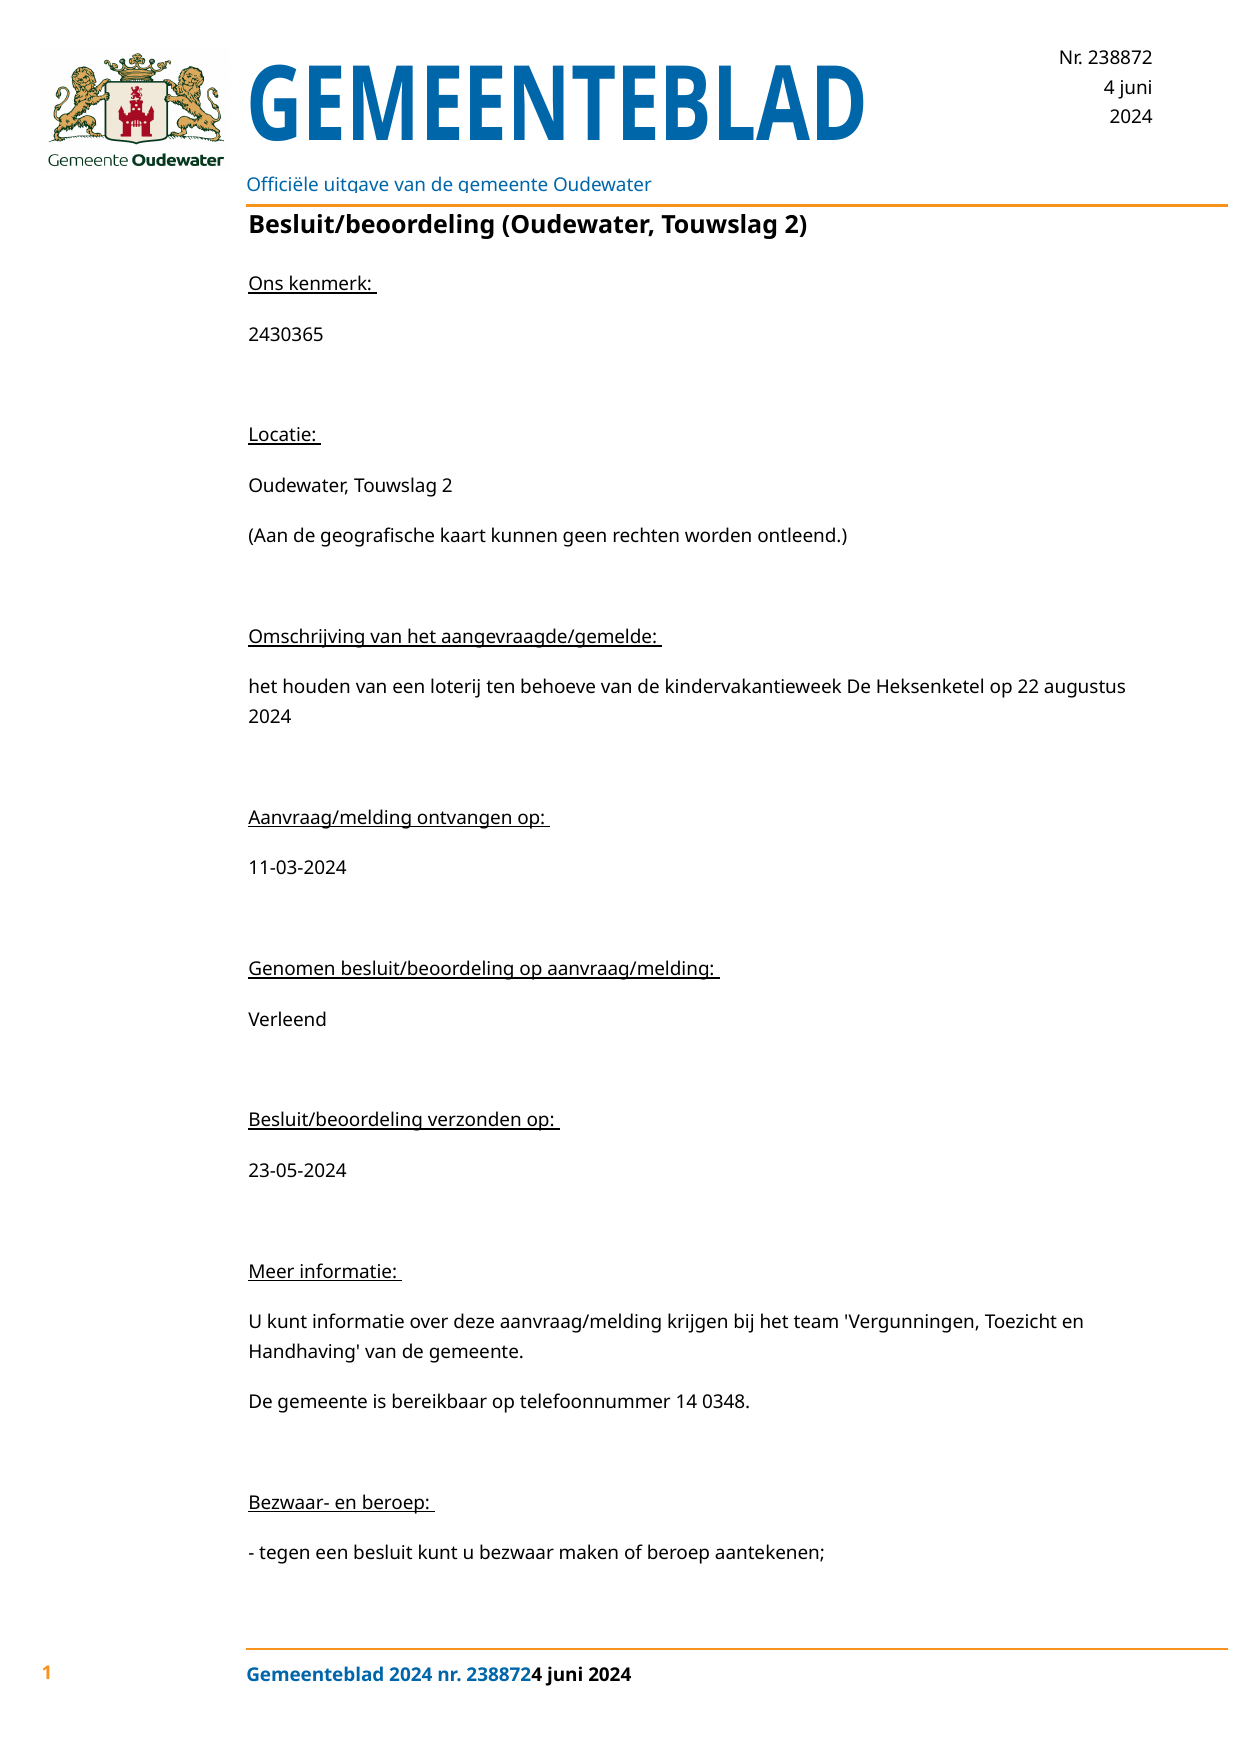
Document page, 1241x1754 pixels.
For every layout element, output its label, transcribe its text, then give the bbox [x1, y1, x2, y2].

text Besluit/beoordeling (Oudewater, Touwslag 2) [248, 207, 1152, 241]
text Besluit/beoordeling verzonden op: [248, 1107, 1152, 1132]
text Ons kenmerk: [248, 270, 1152, 296]
text Meer informatie: [248, 1258, 1152, 1283]
text het houden van een loterij ten behoeve van de kindervakantieweek De Heksenketel op 22 augustus 2024 [248, 674, 1152, 729]
text 2430365 [248, 321, 1152, 346]
text Bezwaar- en beroep: [248, 1489, 1152, 1515]
text (Aan de geografische kaart kunnen geen rechten worden ontleend.) [248, 522, 1152, 548]
text Genomen besluit/beoordeling op aanvraag/melding: [248, 955, 1152, 981]
picture [41, 47, 231, 172]
text - tegen een besluit kunt u bezwaar maken of beroep aantekenen; [248, 1539, 1152, 1565]
text Locatie: [248, 422, 1152, 447]
text U kunt informatie over deze aanvraag/melding krijgen bij het team 'Vergunningen, Toezicht en Handhaving' van de gemeente. [248, 1308, 1152, 1363]
text 11-03-2024 [248, 854, 1152, 880]
text Oudewater, Touwslag 2 [248, 472, 1152, 498]
text 23-05-2024 [248, 1157, 1152, 1183]
text De gemeente is bereikbaar op telefoonnummer 14 0348. [248, 1388, 1152, 1414]
text Verleend [248, 1006, 1152, 1031]
text Aanvraag/melding ontvangen op: [248, 804, 1152, 830]
text Omschrijving van het aangevraagde/gemelde: [248, 623, 1152, 649]
